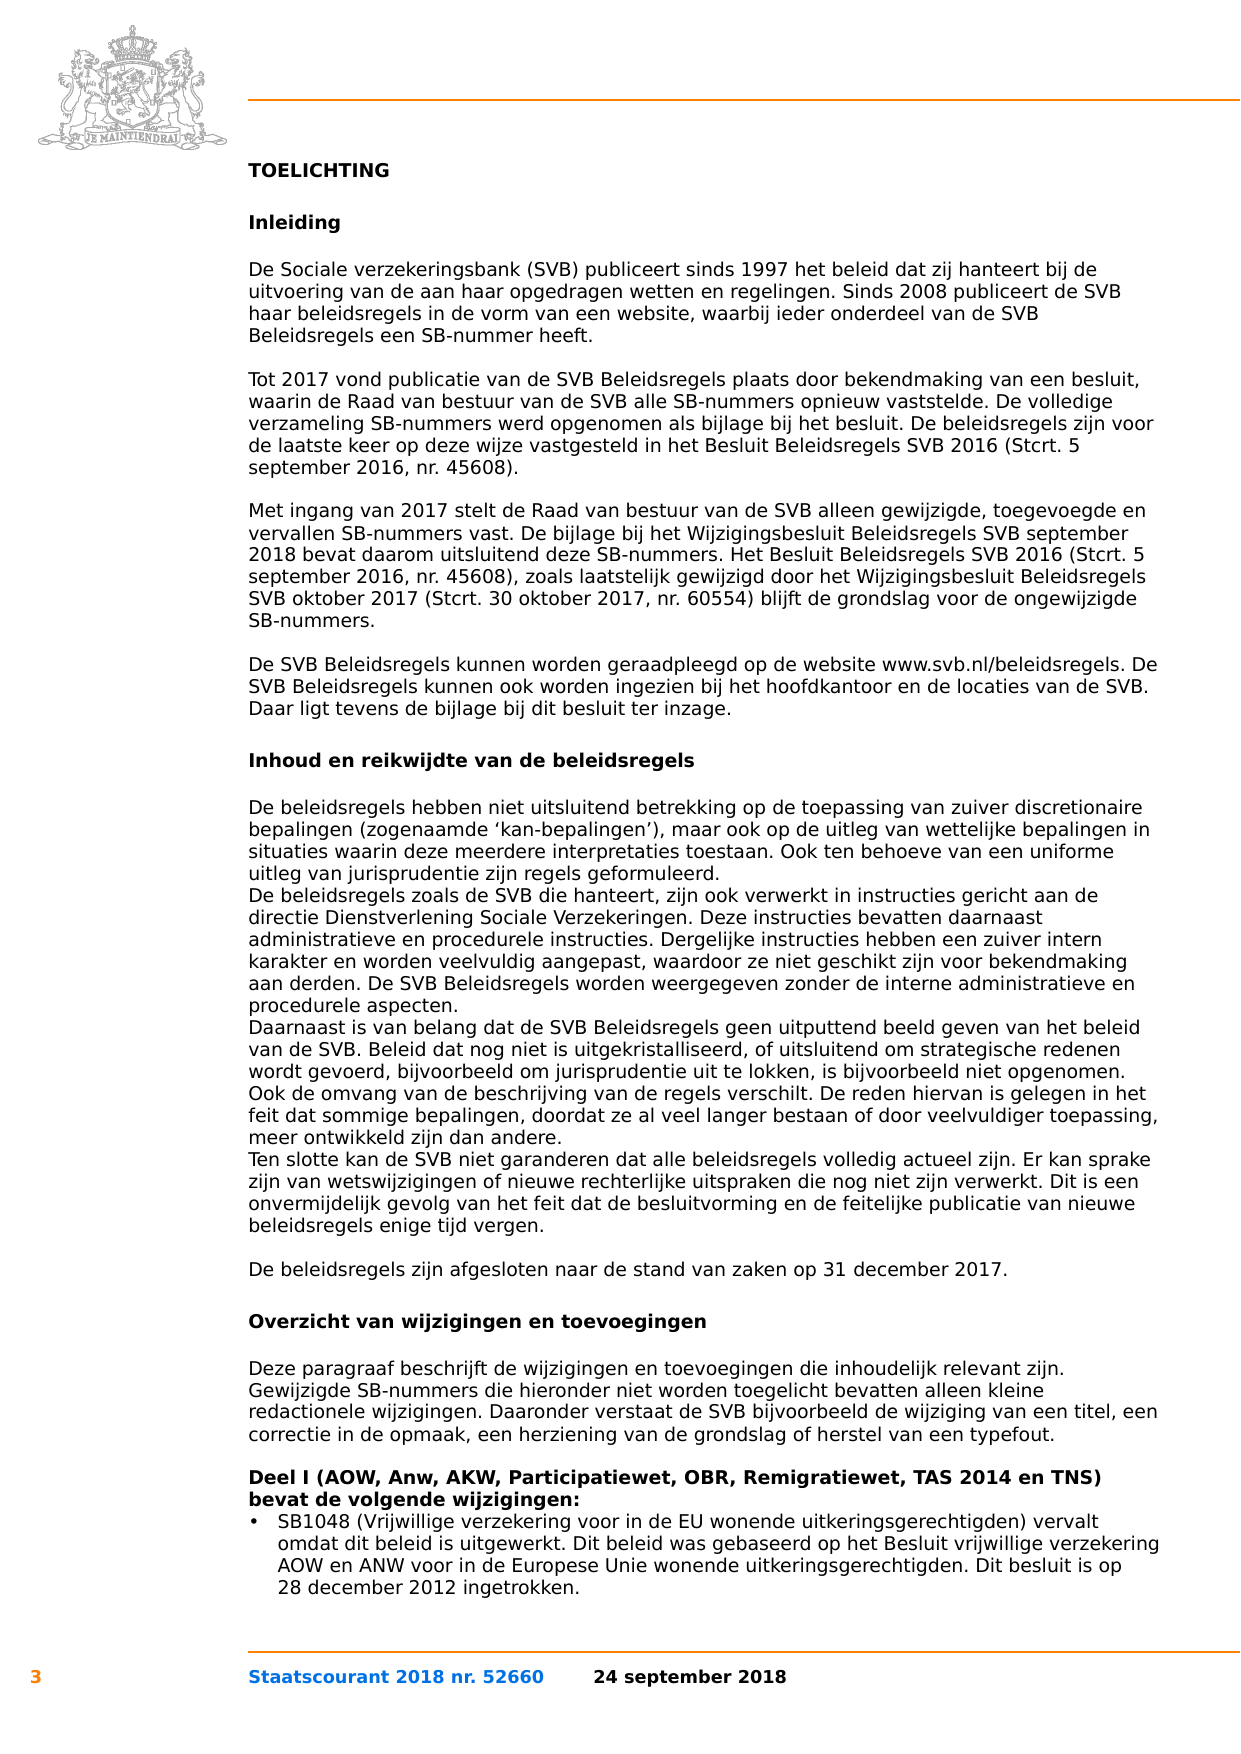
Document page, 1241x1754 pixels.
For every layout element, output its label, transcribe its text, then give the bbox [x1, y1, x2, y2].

text De beleidsregels hebben niet uitsluitend betrekking op de toepassing van zuiver discretionaire bepalingen (zogenaamde ‘kan-bepalingen’), maar ook op de uitleg van wettelijke bepalingen in situaties waarin deze meerdere interpretaties toestaan. Ook ten behoeve van een uniforme uitleg van jurisprudentie zijn regels geformuleerd. [248, 797, 1163, 885]
subtitle Inhoud en reikwijdte van de beleidsregels [248, 750, 1163, 772]
text Deel I (AOW, Anw, AKW, Participatiewet, OBR, Remigratiewet, TAS 2014 en TNS) bevat de volgende wijzigingen: [248, 1467, 1163, 1511]
text De beleidsregels zijn afgesloten naar de stand van zaken op 31 december 2017. [248, 1258, 1163, 1281]
subtitle Overzicht van wijzigingen en toevoegingen [248, 1311, 1163, 1332]
text • SB1048 (Vrijwillige verzekering voor in de EU wonende uitkeringsgerechtigden) vervalt omdat dit beleid is uitgewerkt. Dit beleid was gebaseerd op het Besluit vrijwillige verzekering AOW en ANW voor in de Europese Unie wonende uitkeringsgerechtigden. Dit besluit is op 28 december 2012 ingetrokken. [248, 1511, 1163, 1599]
text Tot 2017 vond publicatie van de SVB Beleidsregels plaats door bekendmaking van een besluit, waarin de Raad van bestuur van de SVB alle SB-nummers opnieuw vaststelde. De volledige verzameling SB-nummers werd opgenomen als bijlage bij het besluit. De beleidsregels zijn voor de laatste keer op deze wijze vastgesteld in het Besluit Beleidsregels SVB 2016 (Stcrt. 5 september 2016, nr. 45608). [248, 369, 1163, 478]
text Met ingang van 2017 stelt de Raad van bestuur van de SVB alleen gewijzigde, toegevoegde en vervallen SB-nummers vast. De bijlage bij het Wijzigingsbesluit Beleidsregels SVB september 2018 bevat daarom uitsluitend deze SB-nummers. Het Besluit Beleidsregels SVB 2016 (Stcrt. 5 september 2016, nr. 45608), zoals laatstelijk gewijzigd door het Wijzigingsbesluit Beleidsregels SVB oktober 2017 (Stcrt. 30 oktober 2017, nr. 60554) blijft de grondslag voor de ongewijzigde SB-nummers. [248, 500, 1163, 632]
subtitle TOELICHTING [248, 160, 1163, 182]
text Daarnaast is van belang dat de SVB Beleidsregels geen uitputtend beeld geven van het beleid van de SVB. Beleid dat nog niet is uitgekristalliseerd, of uitsluitend om strategische redenen wordt gevoerd, bijvoorbeeld om jurisprudentie uit te lokken, is bijvoorbeeld niet opgenomen. Ook de omvang van de beschrijving van de regels verschilt. De reden hiervan is gelegen in het feit dat sommige bepalingen, doordat ze al veel langer bestaan of door veelvuldiger toepassing, meer ontwikkeld zijn dan andere. [248, 1017, 1163, 1149]
subtitle Inleiding [248, 212, 1163, 234]
text Ten slotte kan de SVB niet garanderen dat alle beleidsregels volledig actueel zijn. Er kan sprake zijn van wetswijzigingen of nieuwe rechterlijke uitspraken die nog niet zijn verwerkt. Dit is een onvermijdelijk gevolg van het feit dat de besluitvorming en de feitelijke publicatie van nieuwe beleidsregels enige tijd vergen. [248, 1149, 1163, 1237]
picture [38, 25, 227, 150]
text De SVB Beleidsregels kunnen worden geraadpleegd op de website www.svb.nl/beleidsregels. De SVB Beleidsregels kunnen ook worden ingezien bij het hoofdkantoor en de locaties van de SVB. Daar ligt tevens de bijlage bij dit besluit ter inzage. [248, 654, 1163, 720]
text Deze paragraaf beschrijft de wijzigingen en toevoegingen die inhoudelijk relevant zijn. Gewijzigde SB-nummers die hieronder niet worden toegelicht bevatten alleen kleine redactionele wijzigingen. Daaronder verstaat de SVB bijvoorbeeld de wijziging van een titel, een correctie in de opmaak, een herziening van de grondslag of herstel van een typefout. [248, 1357, 1163, 1445]
text De Sociale verzekeringsbank (SVB) publiceert sinds 1997 het beleid dat zij hanteert bij de uitvoering van de aan haar opgedragen wetten en regelingen. Sinds 2008 publiceert de SVB haar beleidsregels in de vorm van een website, waarbij ieder onderdeel van de SVB Beleidsregels een SB-nummer heeft. [248, 259, 1163, 347]
text De beleidsregels zoals de SVB die hanteert, zijn ook verwerkt in instructies gericht aan de directie Dienstverlening Sociale Verzekeringen. Deze instructies bevatten daarnaast administratieve en procedurele instructies. Dergelijke instructies hebben een zuiver intern karakter en worden veelvuldig aangepast, waardoor ze niet geschikt zijn voor bekendmaking aan derden. De SVB Beleidsregels worden weergegeven zonder de interne administratieve en procedurele aspecten. [248, 885, 1163, 1017]
